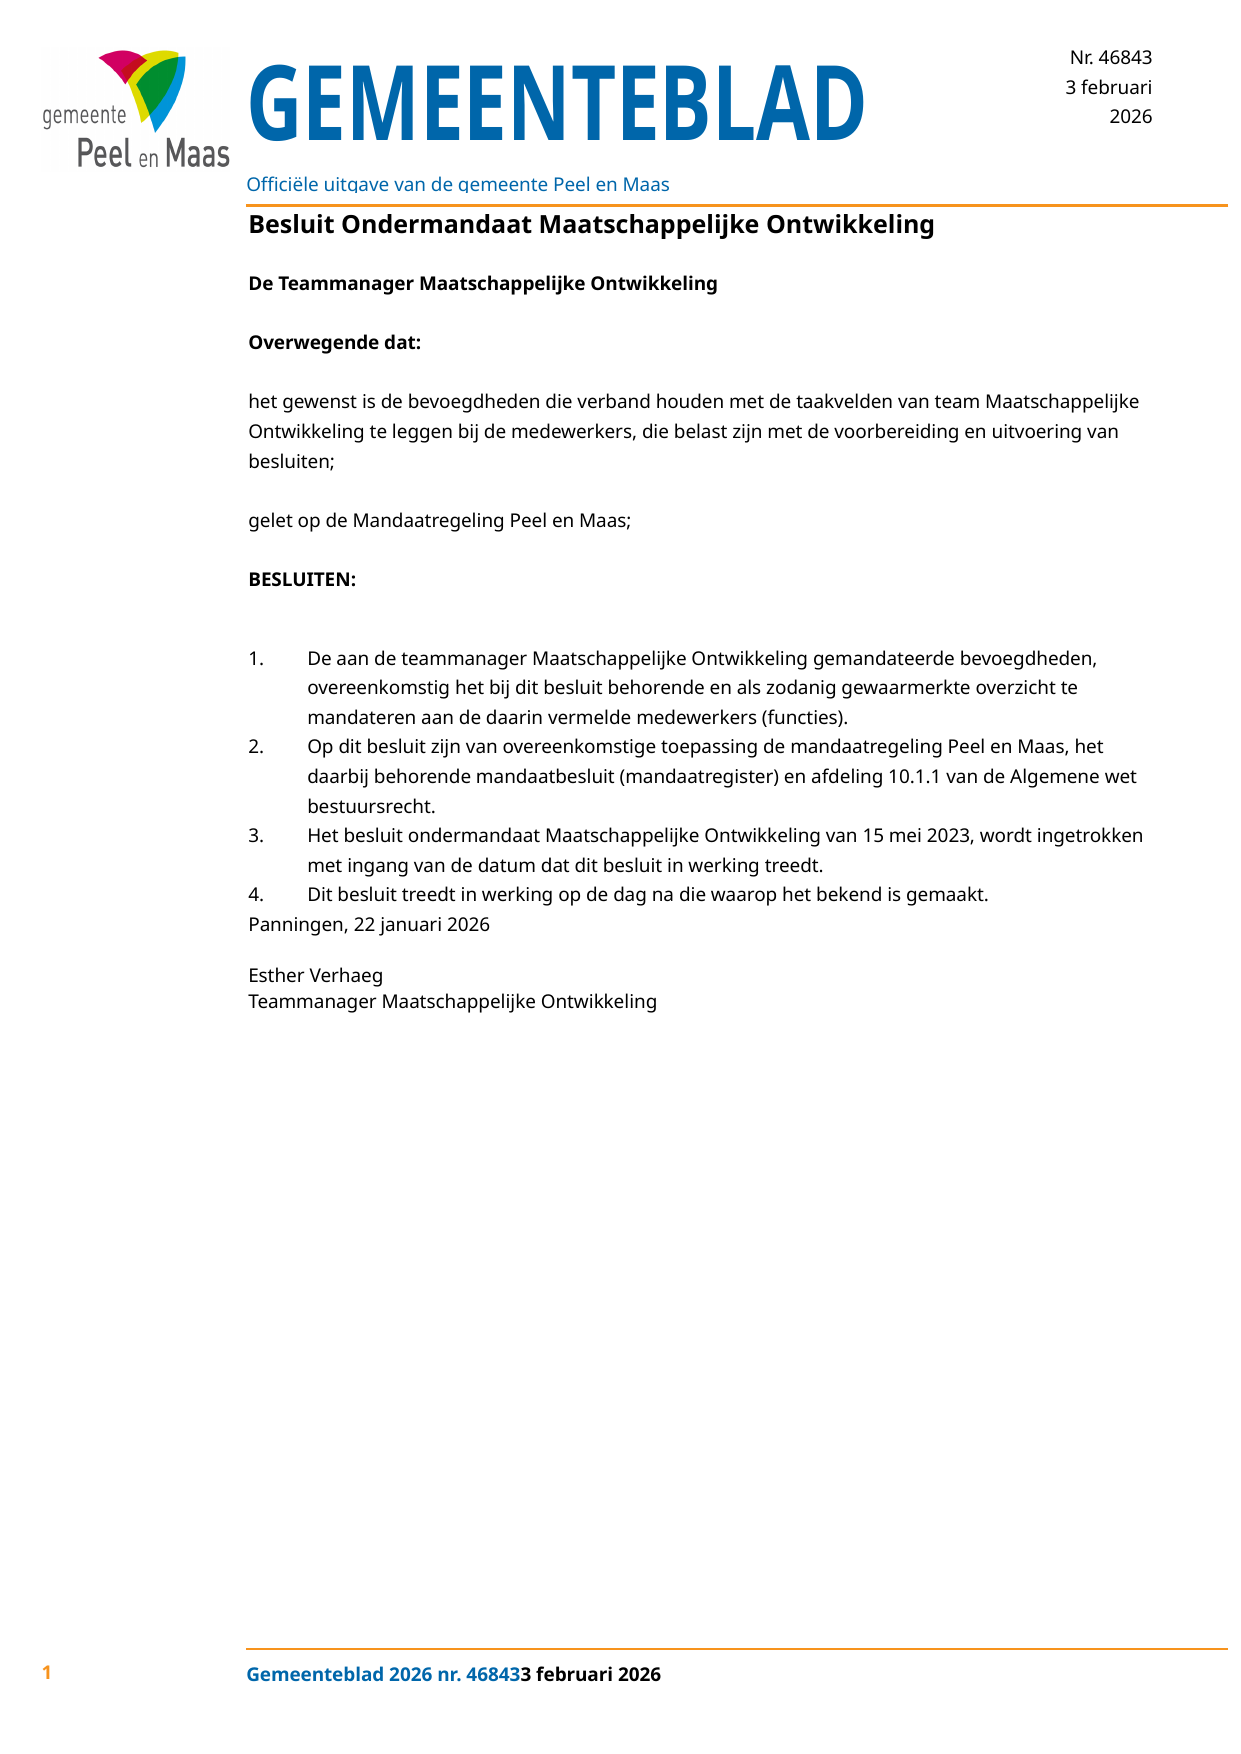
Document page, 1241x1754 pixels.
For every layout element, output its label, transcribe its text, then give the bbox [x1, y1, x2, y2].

list Dit besluit treedt in werking op de dag na die waarop het bekend is gemaakt. [248, 882, 1152, 907]
picture [41, 47, 231, 172]
text Panningen, 22 januari 2026 [248, 911, 1152, 937]
text Overwegende dat: [248, 329, 1152, 355]
list Het besluit ondermandaat Maatschappelijke Ontwikkeling van 15 mei 2023, wordt ingetrokken met ingang van de datum dat dit besluit in werking treedt. [248, 822, 1152, 878]
text Besluit Ondermandaat Maatschappelijke Ontwikkeling [248, 207, 1152, 241]
text het gewenst is de bevoegdheden die verband houden met de taakvelden van team Maatschappelijke Ontwikkeling te leggen bij de medewerkers, die belast zijn met de voorbereiding en uitvoering van besluiten; [248, 389, 1152, 473]
text Esther Verhaeg [248, 963, 1152, 988]
text De Teammanager Maatschappelijke Ontwikkeling [248, 270, 1152, 296]
list Op dit besluit zijn van overeenkomstige toepassing de mandaatregeling Peel en Maas, het daarbij behorende mandaatbesluit (mandaatregister) en afdeling 10.1.1 van de Algemene wet bestuursrecht. [248, 734, 1152, 819]
text BESLUITEN: [248, 566, 1152, 592]
list De aan de teammanager Maatschappelijke Ontwikkeling gemandateerde bevoegdheden, overeenkomstig het bij dit besluit behorende en als zodanig gewaarmerkte overzicht te mandateren aan de daarin vermelde medewerkers (functies). [248, 645, 1152, 730]
text gelet op de Mandaatregeling Peel en Maas; [248, 507, 1152, 533]
text Teammanager Maatschappelijke Ontwikkeling [248, 988, 1152, 1014]
